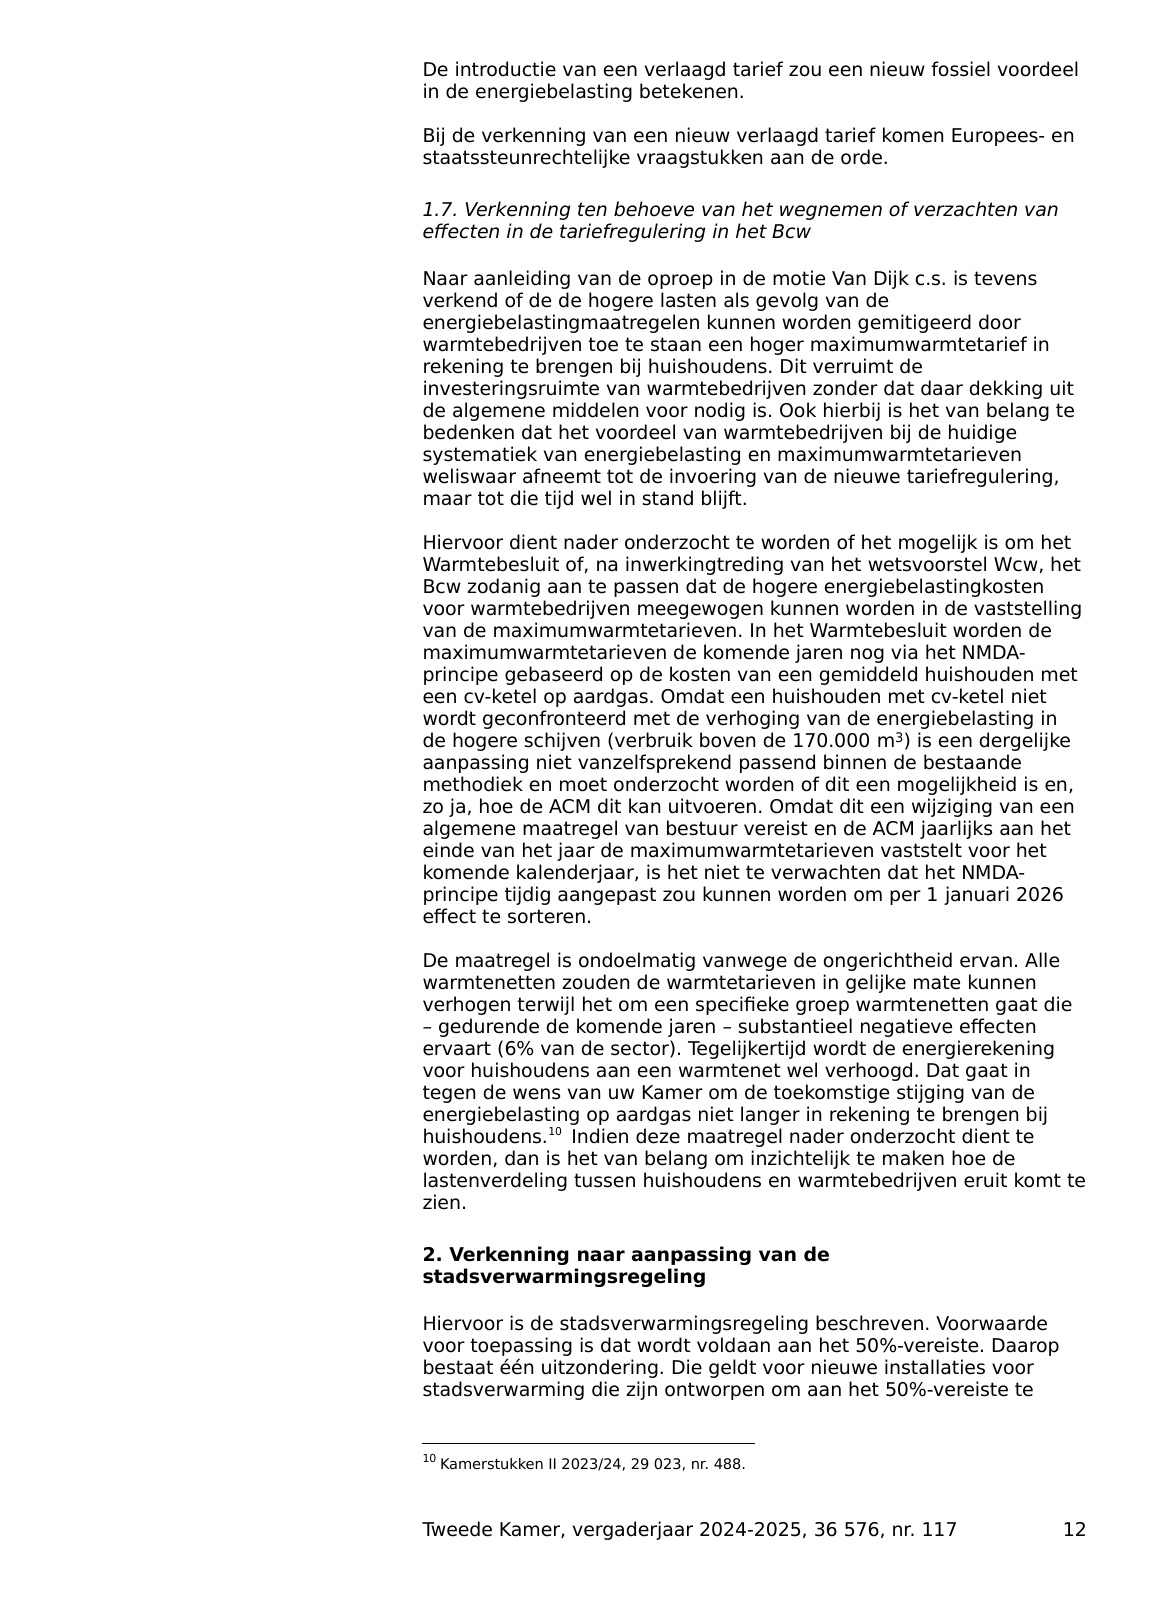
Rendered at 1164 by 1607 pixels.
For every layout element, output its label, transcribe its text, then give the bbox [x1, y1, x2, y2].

text Bij de verkenning van een nieuw verlaagd tarief komen Europees- en staatssteunrechtelijke vraagstukken aan de orde. [422, 125, 1087, 169]
subtitle 2. Verkenning naar aanpassing van de stadsverwarmingsregeling [422, 1244, 1087, 1288]
text Kamerstukken II 2023/24, 29 023, nr. 488. [422, 1452, 1087, 1474]
text Hiervoor is de stadsverwarmingsregeling beschreven. Voorwaarde voor toepassing is dat wordt voldaan aan het 50%-vereiste. Daarop bestaat één uitzondering. Die geldt voor nieuwe installaties voor stadsverwarming die zijn ontworpen om aan het 50%-vereiste te [422, 1313, 1087, 1401]
text Hiervoor dient nader onderzocht te worden of het mogelijk is om het Warmtebesluit of, na inwerkingtreding van het wetsvoorstel Wcw, het Bcw zodanig aan te passen dat de hogere energiebelastingkosten voor warmtebedrijven meegewogen kunnen worden in de vaststelling van de maximumwarmtetarieven. In het Warmtebesluit worden de maximumwarmtetarieven de komende jaren nog via het NMDA-principe gebaseerd op de kosten van een gemiddeld huishouden met een cv-ketel op aardgas. Omdat een huishouden met cv-ketel niet wordt geconfronteerd met de verhoging van de energiebelasting in de hogere schijven (verbruik boven de 170.000 m3) is een dergelijke aanpassing niet vanzelfsprekend passend binnen de bestaande methodiek en moet onderzocht worden of dit een mogelijkheid is en, zo ja, hoe de ACM dit kan uitvoeren. Omdat dit een wijziging van een algemene maatregel van bestuur vereist en de ACM jaarlijks aan het einde van het jaar de maximumwarmtetarieven vaststelt voor het komende kalenderjaar, is het niet te verwachten dat het NMDA-principe tijdig aangepast zou kunnen worden om per 1 januari 2026 effect te sorteren. [422, 532, 1087, 928]
subtitle 1.7. Verkenning ten behoeve van het wegnemen of verzachten van effecten in de tariefregulering in het Bcw [422, 199, 1087, 243]
text De maatregel is ondoelmatig vanwege de ongerichtheid ervan. Alle warmtenetten zouden de warmtetarieven in gelijke mate kunnen verhogen terwijl het om een specifieke groep warmtenetten gaat die – gedurende de komende jaren – substantieel negatieve effecten ervaart (6% van de sector). Tegelijkertijd wordt de energierekening voor huishoudens aan een warmtenet wel verhoogd. Dat gaat in tegen de wens van uw Kamer om de toekomstige stijging van de energiebelasting op aardgas niet langer in rekening te brengen bij huishoudens. Indien deze maatregel nader onderzocht dient te worden, dan is het van belang om inzichtelijk te maken hoe de lastenverdeling tussen huishoudens en warmtebedrijven eruit komt te zien. [422, 950, 1087, 1214]
text De introductie van een verlaagd tarief zou een nieuw fossiel voordeel in de energiebelasting betekenen. [422, 59, 1087, 103]
text Naar aanleiding van de oproep in de motie Van Dijk c.s. is tevens verkend of de de hogere lasten als gevolg van de energiebelastingmaatregelen kunnen worden gemitigeerd door warmtebedrijven toe te staan een hoger maximumwarmtetarief in rekening te brengen bij huishoudens. Dit verruimt de investeringsruimte van warmtebedrijven zonder dat daar dekking uit de algemene middelen voor nodig is. Ook hierbij is het van belang te bedenken dat het voordeel van warmtebedrijven bij de huidige systematiek van energiebelasting en maximumwarmtetarieven weliswaar afneemt tot de invoering van de nieuwe tariefregulering, maar tot die tijd wel in stand blijft. [422, 268, 1087, 510]
